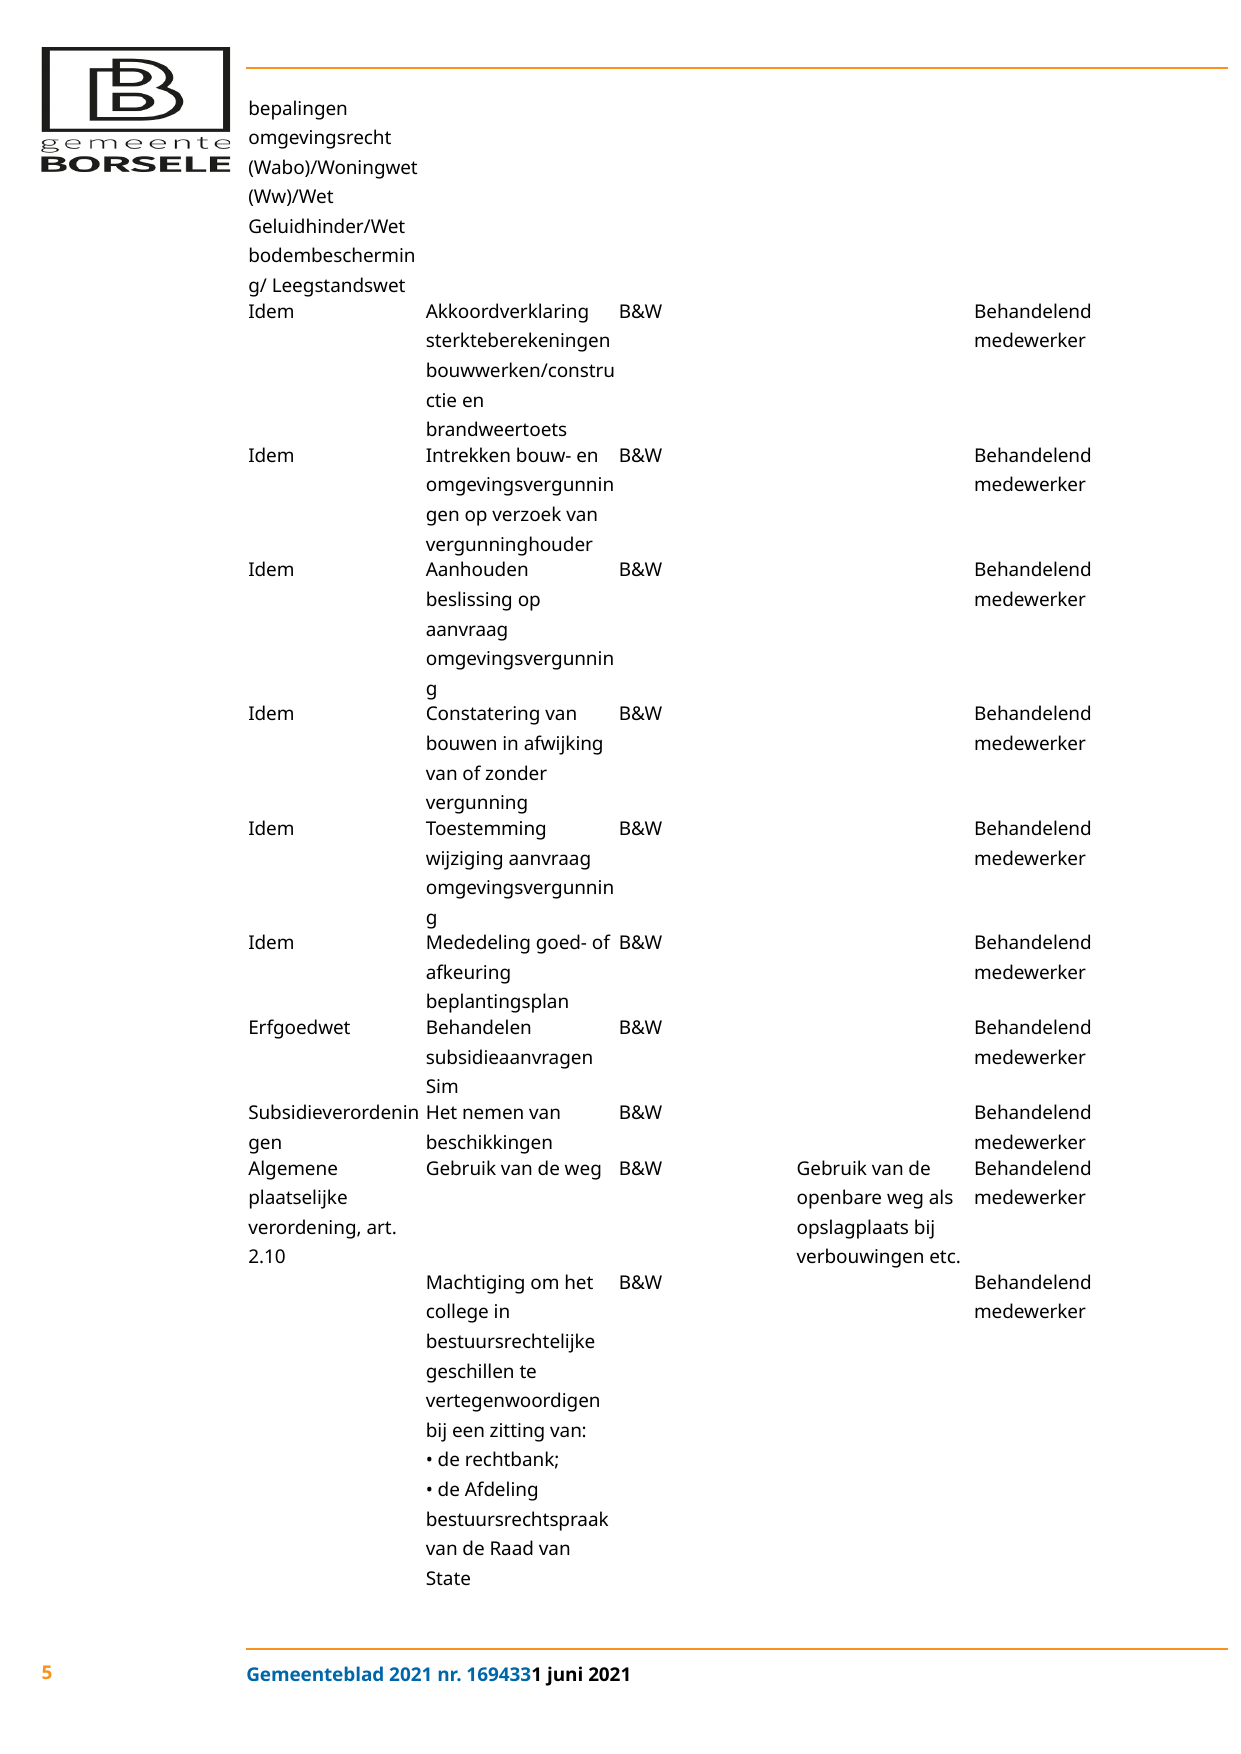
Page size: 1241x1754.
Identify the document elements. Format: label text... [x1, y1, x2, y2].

table_cell Behandelend medewerker [974, 557, 1152, 701]
table_cell [619, 95, 796, 298]
table_cell B&W [619, 701, 796, 815]
table_cell B&W [619, 1015, 796, 1099]
table_cell B&W [619, 1269, 796, 1591]
table_cell Behandelend medewerker [974, 298, 1152, 442]
table_cell [974, 95, 1152, 298]
table_cell [426, 95, 619, 298]
table_cell [796, 442, 974, 557]
table_cell Idem [248, 298, 426, 442]
table_cell Idem [248, 930, 426, 1014]
table_cell Idem [248, 701, 426, 815]
table_cell [796, 557, 974, 701]
table_cell Akkoordverklaring sterkteberekeningen bouwwerken/constructie en brandweertoets [426, 298, 619, 442]
table_cell Behandelend medewerker [974, 815, 1152, 929]
table_cell Behandelend medewerker [974, 701, 1152, 815]
table_cell Idem [248, 442, 426, 557]
table_cell [796, 1015, 974, 1099]
table_cell B&W [619, 930, 796, 1014]
table_cell B&W [619, 1099, 796, 1155]
table_cell Intrekken bouw- en omgevingsvergunningen op verzoek van vergunninghouder [426, 442, 619, 557]
table_cell Machtiging om het college in bestuursrechtelijke geschillen te vertegenwoordigen bij een zitting van: • de rechtbank; • de Afdeling bestuursrechtspraak van de Raad van State [426, 1269, 619, 1591]
table_cell Behandelend medewerker [974, 930, 1152, 1014]
table_cell Algemene plaatselijke verordening, art. 2.10 [248, 1155, 426, 1269]
table_cell B&W [619, 1155, 796, 1269]
table_cell bepalingen omgevingsrecht (Wabo)/Woningwet (Ww)/Wet Geluidhinder/Wet bodembescherming/ Leegstandswet [248, 95, 426, 298]
table_cell [796, 1269, 974, 1591]
table_cell Constatering van bouwen in afwijking van of zonder vergunning [426, 701, 619, 815]
table_cell [796, 930, 974, 1014]
table_cell Mededeling goed- of afkeuring beplantingsplan [426, 930, 619, 1014]
table_cell Behandelend medewerker [974, 442, 1152, 557]
table_cell Gebruik van de openbare weg als opslagplaats bij verbouwingen etc. [796, 1155, 974, 1269]
table_cell Gebruik van de weg [426, 1155, 619, 1269]
table_cell Behandelen subsidieaanvragen Sim [426, 1015, 619, 1099]
table_cell [796, 298, 974, 442]
table_cell [248, 1269, 426, 1591]
table_cell B&W [619, 557, 796, 701]
table_cell Het nemen van beschikkingen [426, 1099, 619, 1155]
table_cell [796, 815, 974, 929]
table_cell [796, 95, 974, 298]
table_cell Behandelend medewerker [974, 1269, 1152, 1591]
table_cell B&W [619, 815, 796, 929]
table_cell Erfgoedwet [248, 1015, 426, 1099]
table_cell Behandelend medewerker [974, 1015, 1152, 1099]
table_cell Toestemming wijziging aanvraag omgevingsvergunning [426, 815, 619, 929]
table_cell Idem [248, 815, 426, 929]
table_cell B&W [619, 442, 796, 557]
table_cell Subsidieverordeningen [248, 1099, 426, 1155]
picture [41, 47, 231, 172]
table_cell [796, 1099, 974, 1155]
table_cell Aanhouden beslissing op aanvraag omgevingsvergunning [426, 557, 619, 701]
table_cell B&W [619, 298, 796, 442]
table_cell Behandelend medewerker [974, 1099, 1152, 1155]
table_cell Idem [248, 557, 426, 701]
table_cell [796, 701, 974, 815]
table_cell Behandelend medewerker [974, 1155, 1152, 1269]
